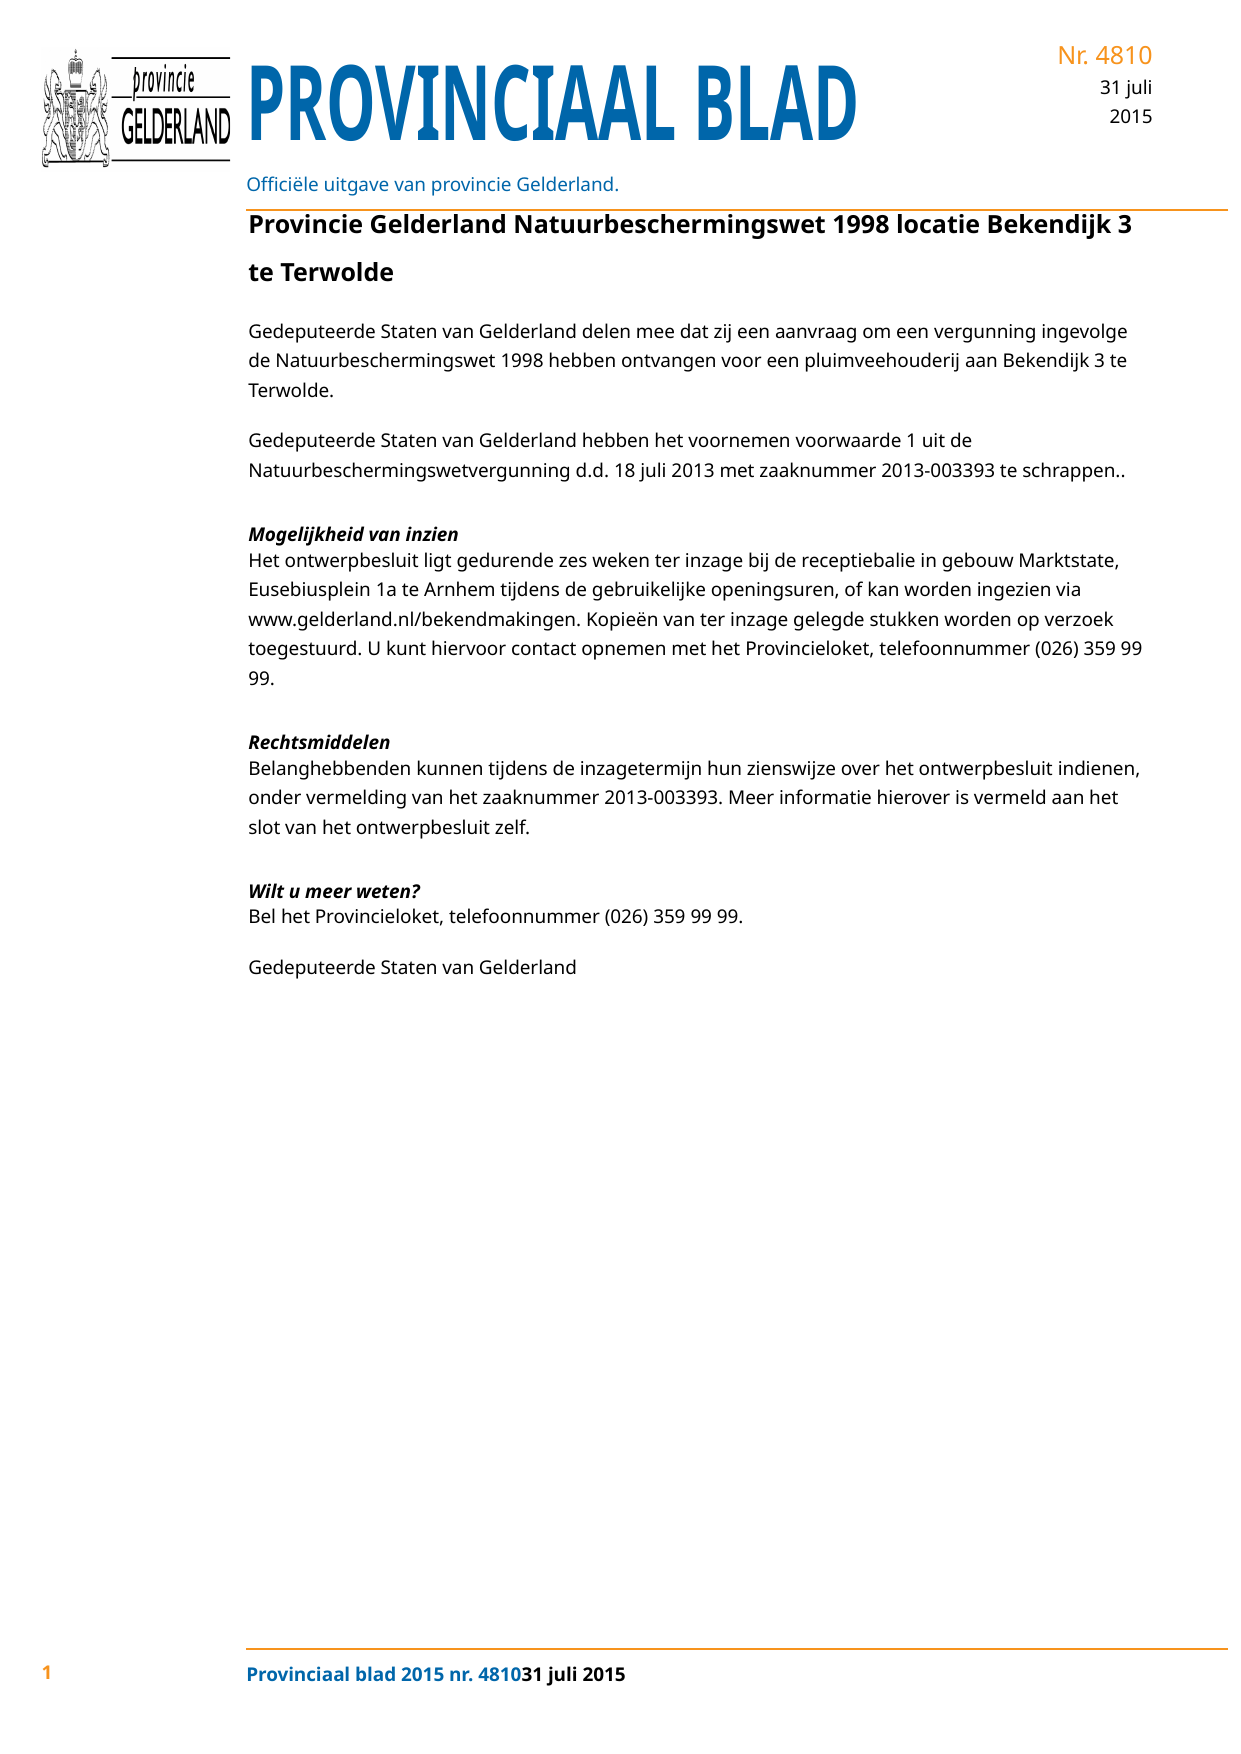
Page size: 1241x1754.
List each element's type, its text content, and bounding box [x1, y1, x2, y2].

text Gedeputeerde Staten van Gelderland [248, 954, 1152, 980]
text Het ontwerpbesluit ligt gedurende zes weken ter inzage bij de receptiebalie in gebouw Marktstate, Eusebiusplein 1a te Arnhem tijdens de gebruikelijke openingsuren, of kan worden ingezien via www.gelderland.nl/bekendmakingen. Kopieën van ter inzage gelegde stukken worden op verzoek toegestuurd. U kunt hiervoor contact opnemen met het Provincieloket, telefoonnummer (026) 359 99 99. [248, 547, 1152, 691]
text Mogelijkheid van inzien [248, 521, 1152, 547]
text Gedeputeerde Staten van Gelderland hebben het voornemen voorwaarde 1 uit de Natuurbeschermingswetvergunning d.d. 18 juli 2013 met zaaknummer 2013-003393 te schrappen.. [248, 427, 1152, 483]
text Provincie Gelderland Natuurbeschermingswet 1998 locatie Bekendijk 3 te Terwolde [248, 211, 1152, 288]
picture [41, 47, 231, 172]
text Belanghebbenden kunnen tijdens de inzagetermijn hun zienswijze over het ontwerpbesluit indienen, onder vermelding van het zaaknummer 2013-003393. Meer informatie hierover is vermeld aan het slot van het ontwerpbesluit zelf. [248, 755, 1152, 840]
text Gedeputeerde Staten van Gelderland delen mee dat zij een aanvraag om een vergunning ingevolge de Natuurbeschermingswet 1998 hebben ontvangen voor een pluimveehouderij aan Bekendijk 3 te Terwolde. [248, 318, 1152, 403]
text Bel het Provincieloket, telefoonnummer (026) 359 99 99. [248, 904, 1152, 929]
text Wilt u meer weten? [248, 878, 1152, 904]
text Rechtsmiddelen [248, 729, 1152, 755]
